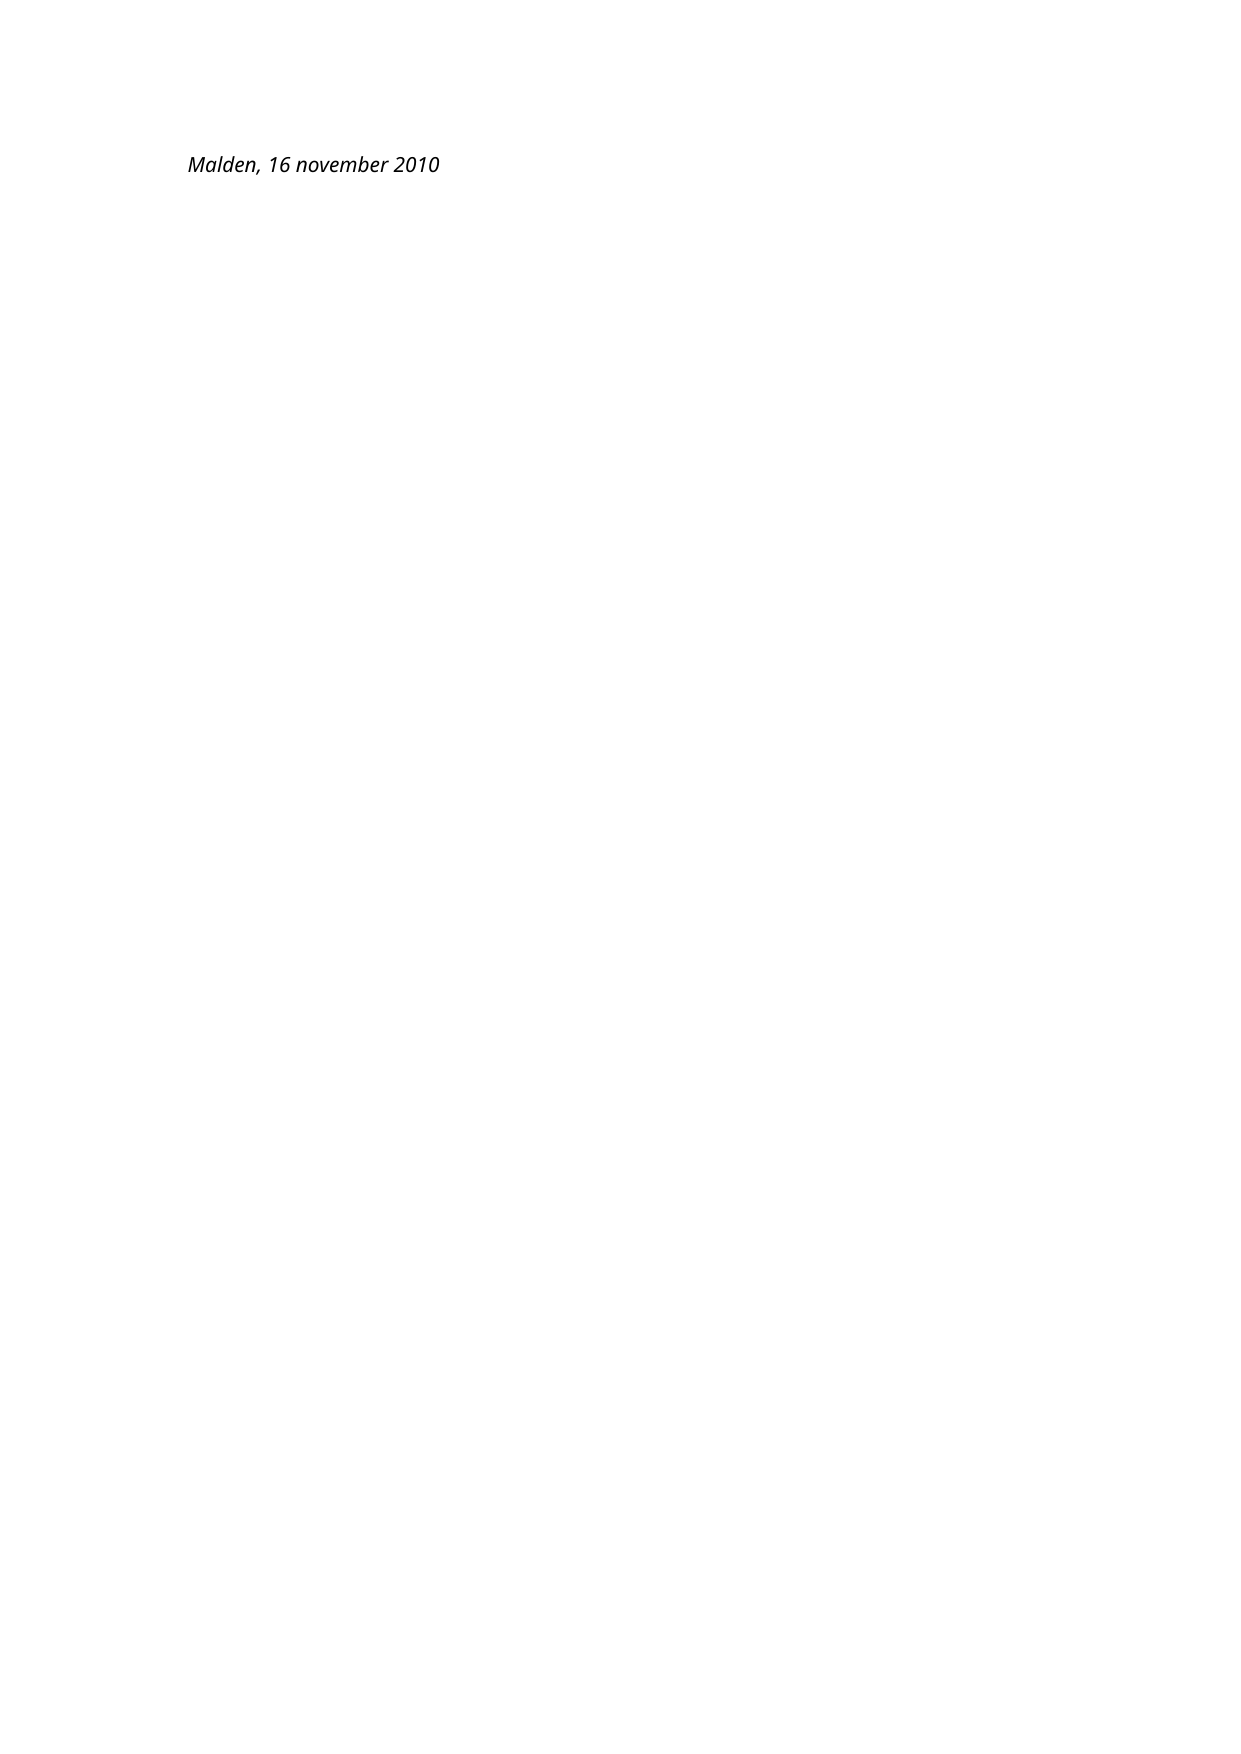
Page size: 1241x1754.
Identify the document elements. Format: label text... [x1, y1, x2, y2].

text Malden, 16 november 2010 [187, 150, 1053, 178]
